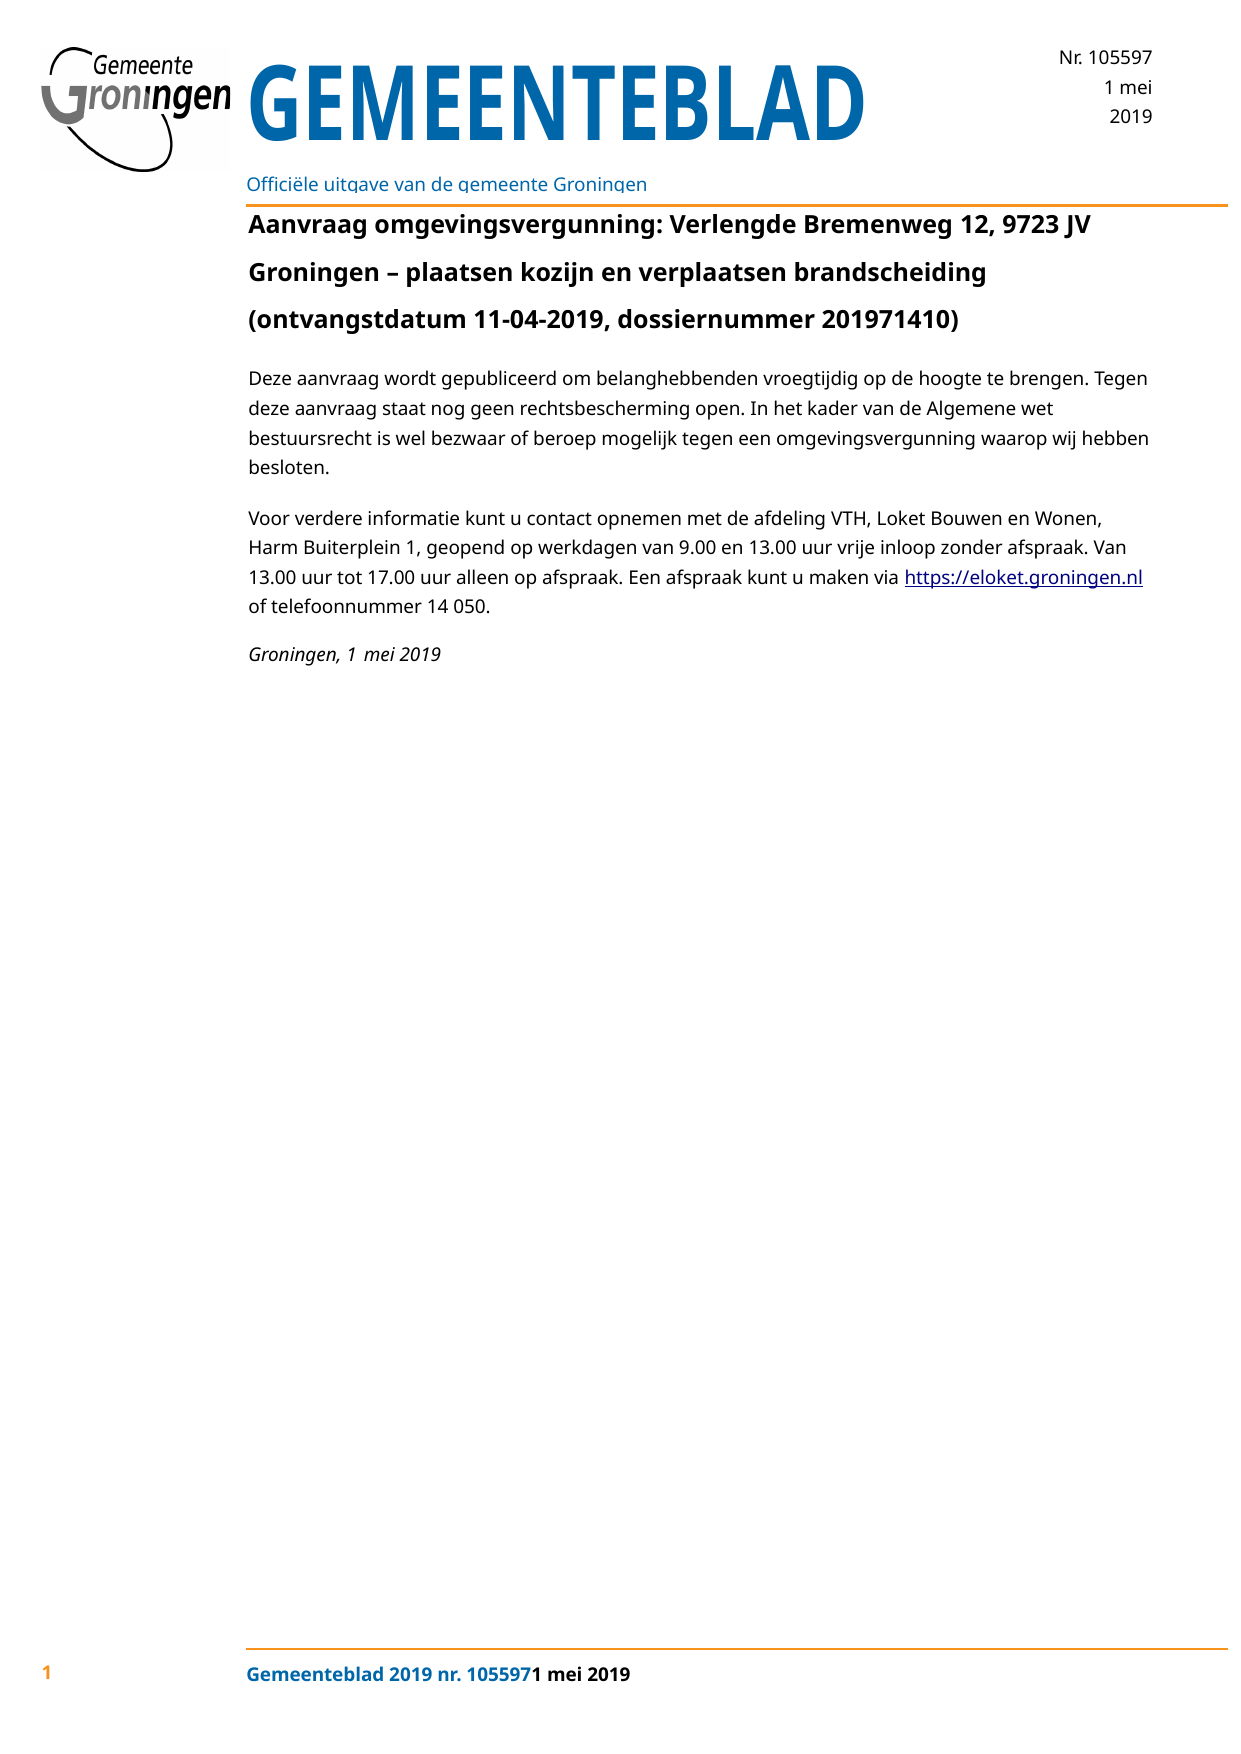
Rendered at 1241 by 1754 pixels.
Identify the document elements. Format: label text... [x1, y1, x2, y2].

text Groningen, 1 mei 2019 [248, 641, 1152, 667]
text Voor verdere informatie kunt u contact opnemen met de afdeling VTH, Loket Bouwen en Wonen, Harm Buiterplein 1, geopend op werkdagen van 9.00 en 13.00 uur vrije inloop zonder afspraak. Van 13.00 uur tot 17.00 uur alleen op afspraak. Een afspraak kunt u maken via https://eloket.groningen.nl of telefoonnummer 14 050. [248, 505, 1152, 619]
text Aanvraag omgevingsvergunning: Verlengde Bremenweg 12, 9723 JV Groningen – plaatsen kozijn en verplaatsen brandscheiding (ontvangstdatum 11-04-2019, dossiernummer 201971410) [248, 207, 1152, 336]
text Deze aanvraag wordt gepubliceerd om belanghebbenden vroegtijdig op de hoogte te brengen. Tegen deze aanvraag staat nog geen rechtsbescherming open. In het kader van de Algemene wet bestuursrecht is wel bezwaar of beroep mogelijk tegen een omgevingsvergunning waarop wij hebben besloten. [248, 366, 1152, 480]
picture [41, 47, 231, 172]
